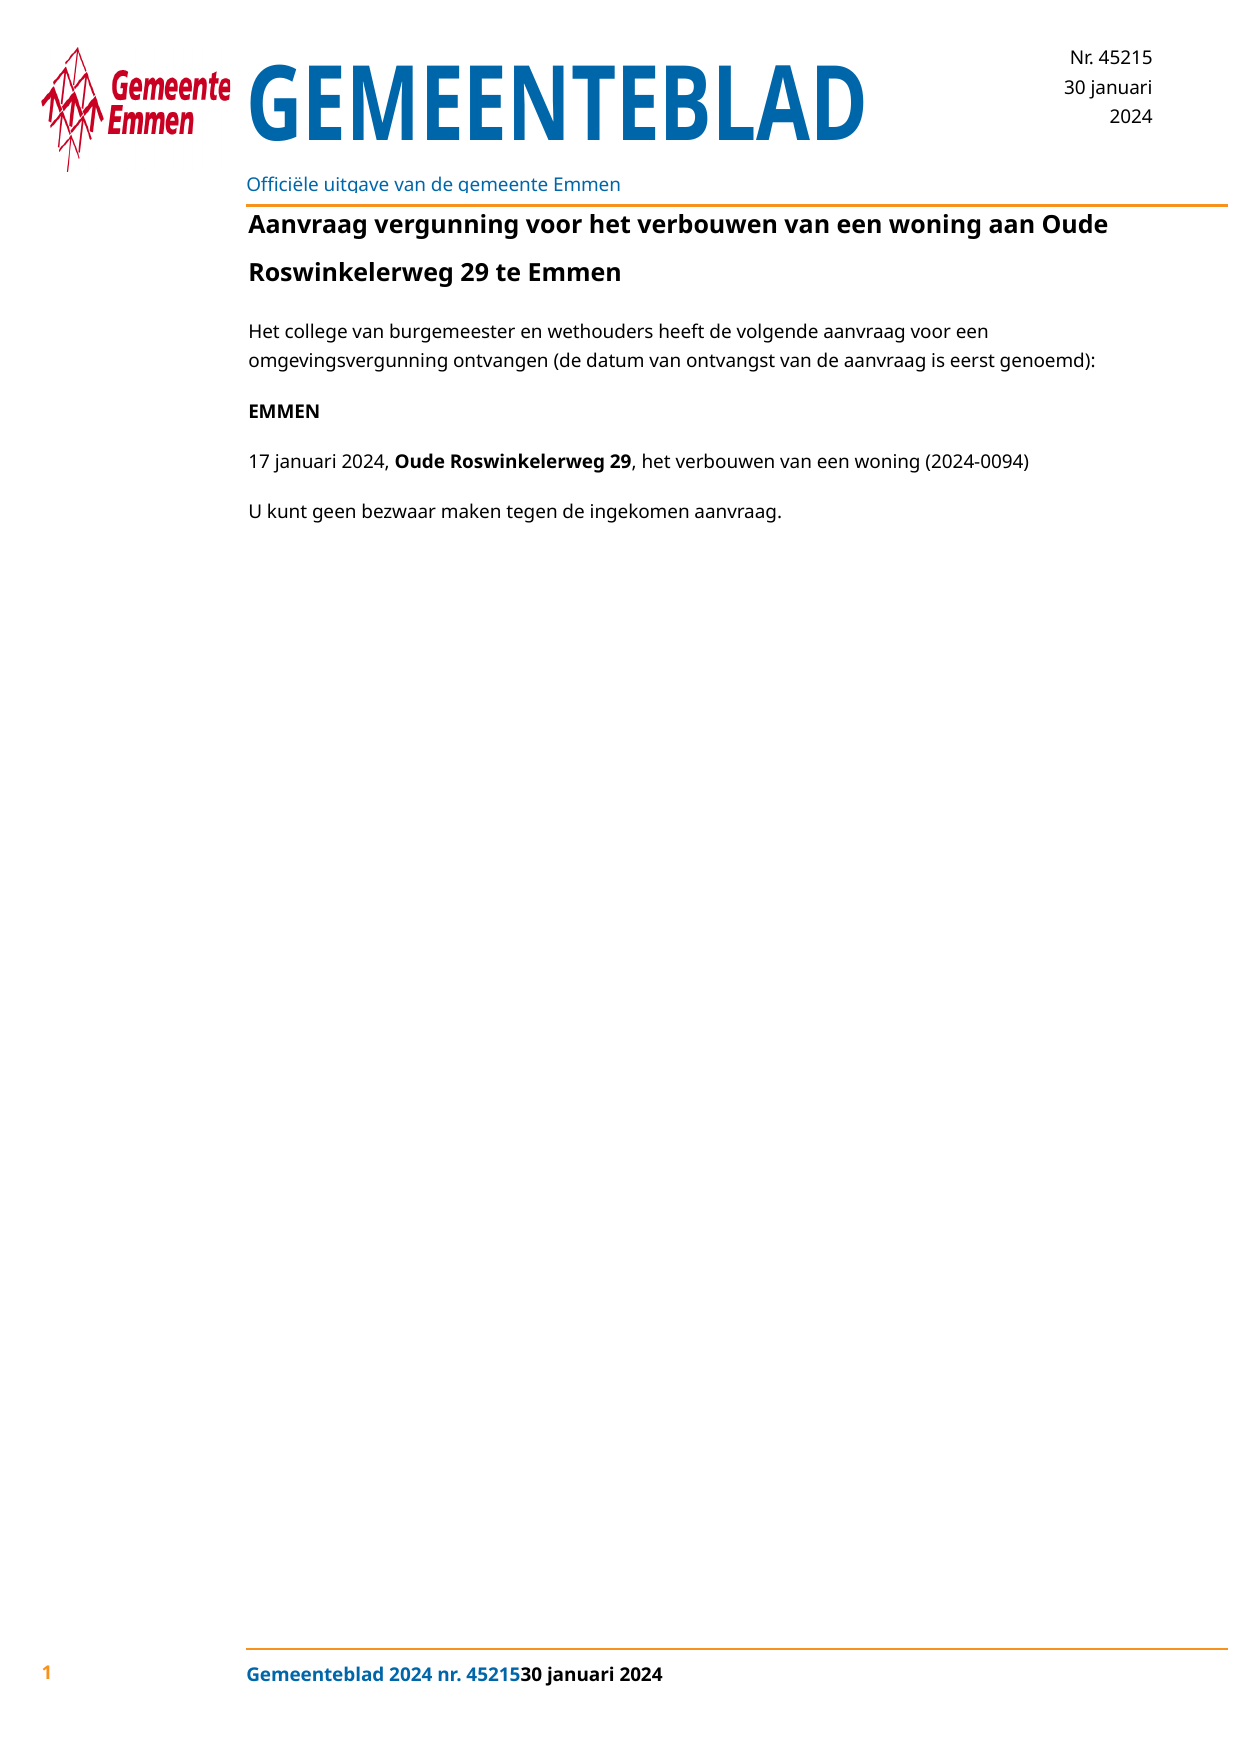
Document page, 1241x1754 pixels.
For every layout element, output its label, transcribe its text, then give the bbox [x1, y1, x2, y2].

text EMMEN [248, 398, 1152, 424]
text 17 januari 2024, Oude Roswinkelerweg 29, het verbouwen van een woning (2024-0094) [248, 448, 1152, 474]
text Aanvraag vergunning voor het verbouwen van een woning aan Oude Roswinkelerweg 29 te Emmen [248, 207, 1152, 288]
picture [41, 47, 231, 172]
text U kunt geen bezwaar maken tegen de ingekomen aanvraag. [248, 499, 1152, 524]
text Het college van burgemeester en wethouders heeft de volgende aanvraag voor een omgevingsvergunning ontvangen (de datum van ontvangst van de aanvraag is eerst genoemd): [248, 318, 1152, 373]
